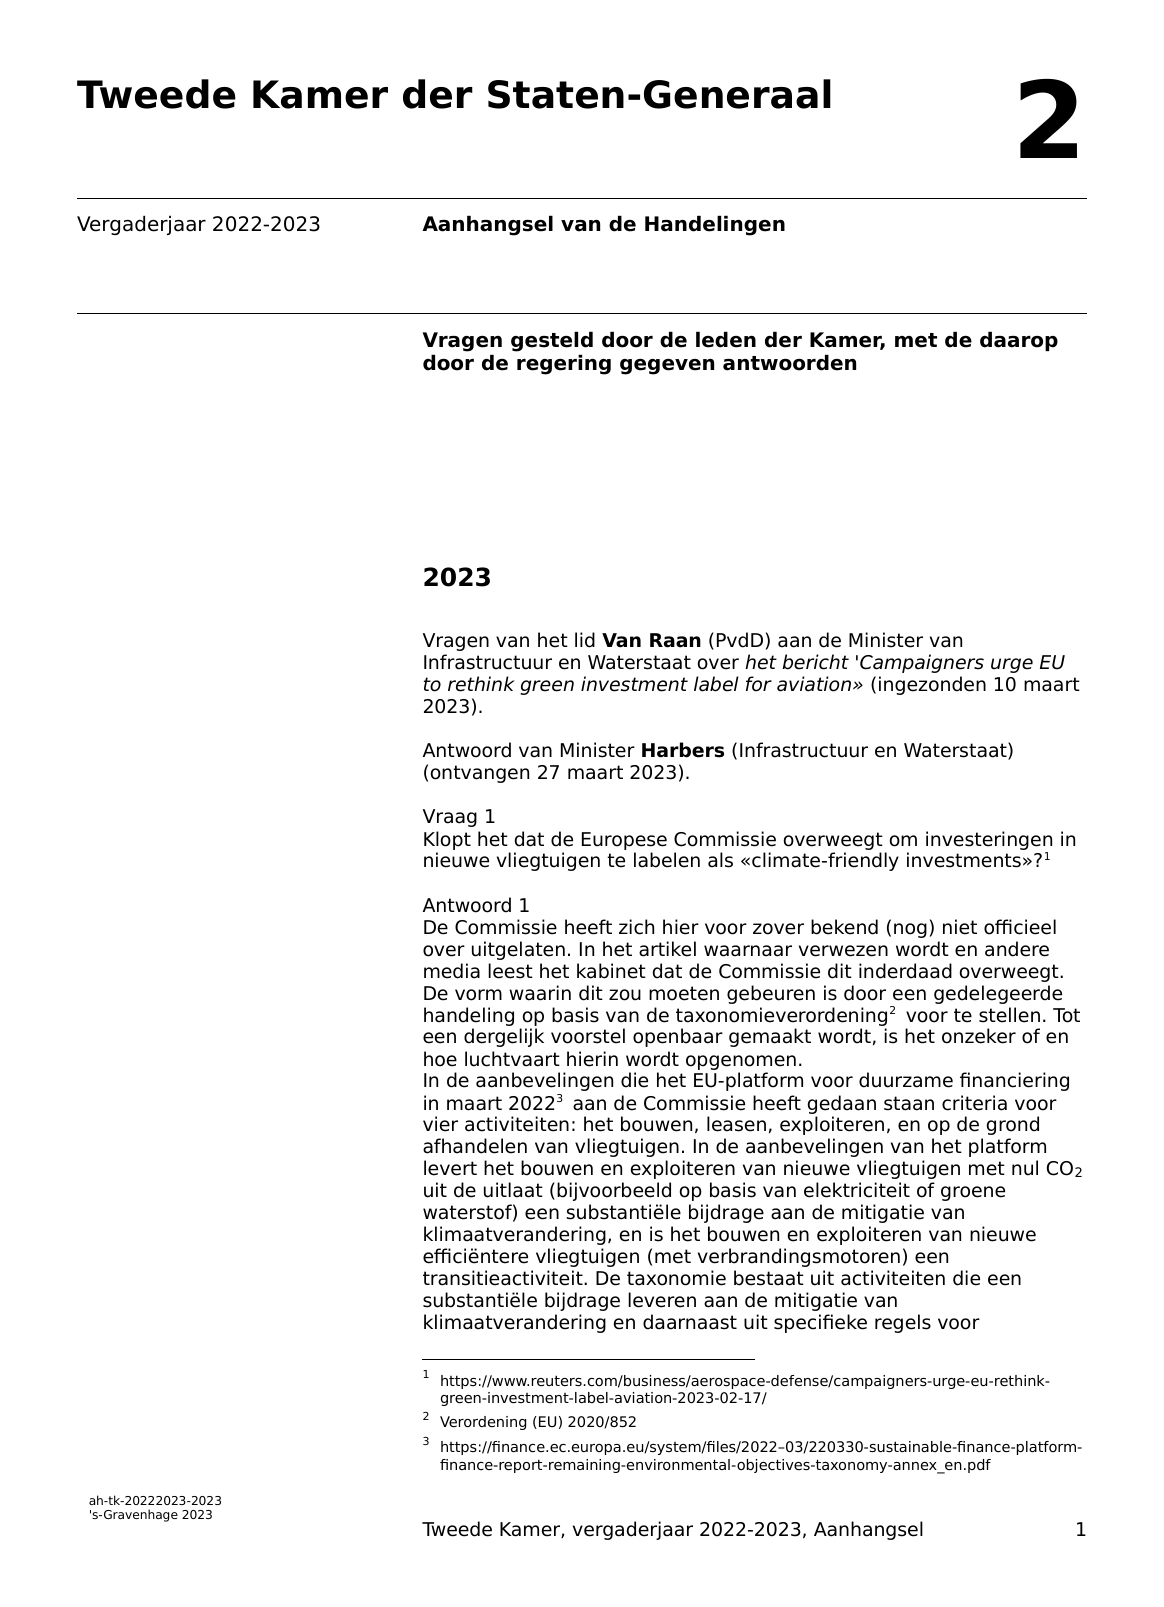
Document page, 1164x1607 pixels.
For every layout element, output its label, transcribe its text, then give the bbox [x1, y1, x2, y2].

text De Commissie heeft zich hier voor zover bekend (nog) niet officieel over uitgelaten. In het artikel waarnaar verwezen wordt en andere media leest het kabinet dat de Commissie dit inderdaad overweegt. De vorm waarin dit zou moeten gebeuren is door een gedelegeerde handeling op basis van de taxonomieverordening voor te stellen. Tot een dergelijk voorstel openbaar gemaakt wordt, is het onzeker of en hoe luchtvaart hierin wordt opgenomen. [422, 917, 1087, 1070]
text Antwoord van Minister Harbers (Infrastructuur en Waterstaat) (ontvangen 27 maart 2023). [422, 740, 1087, 784]
table_cell [77, 314, 422, 375]
text https://finance.ec.europa.eu/system/files/2022–03/220330-sustainable-finance-platform-finance-report-remaining-environmental-objectives-taxonomy-annex_en.pdf [422, 1435, 1087, 1474]
text 2023 [422, 563, 1087, 592]
text Antwoord 1 [422, 894, 1087, 917]
table_cell Vragen gesteld door de leden der Kamer, met de daarop door de regering gegeven antwoorden [422, 314, 1087, 375]
text ah-tk-20222023-2023 [88, 1494, 323, 1508]
text Klopt het dat de Europese Commissie overweegt om investeringen in nieuwe vliegtuigen te labelen als «climate-friendly investments»? [422, 828, 1087, 872]
text Vraag 1 [422, 806, 1087, 828]
table_cell Aanhangsel van de Handelingen [422, 199, 1087, 313]
table_header 2 [886, 59, 1087, 198]
text Verordening (EU) 2020/852 [422, 1410, 1087, 1432]
text https://www.reuters.com/business/aerospace-defense/campaigners-urge-eu-rethink-green-investment-label-aviation-2023-02-17/ [422, 1368, 1087, 1407]
table_cell Vergaderjaar 2022-2023 [77, 199, 422, 313]
text 's-Gravenhage 2023 [88, 1508, 323, 1522]
table_header Tweede Kamer der Staten-Generaal [77, 59, 886, 198]
text Vragen van het lid Van Raan (PvdD) aan de Minister van Infrastructuur en Waterstaat over het bericht 'Campaigners urge EU to rethink green investment label for aviation» (ingezonden 10 maart 2023). [422, 630, 1087, 718]
text In de aanbevelingen die het EU-platform voor duurzame financiering in maart 2022 aan de Commissie heeft gedaan staan criteria voor vier activiteiten: het bouwen, leasen, exploiteren, en op de grond afhandelen van vliegtuigen. In de aanbevelingen van het platform levert het bouwen en exploiteren van nieuwe vliegtuigen met nul CO2 uit de uitlaat (bijvoorbeeld op basis van elektriciteit of groene waterstof) een substantiële bijdrage aan de mitigatie van klimaatverandering, en is het bouwen en exploiteren van nieuwe efficiëntere vliegtuigen (met verbrandingsmotoren) een transitieactiviteit. De taxonomie bestaat uit activiteiten die een substantiële bijdrage leveren aan de mitigatie van klimaatverandering en daarnaast uit specifieke regels voor [422, 1070, 1087, 1334]
